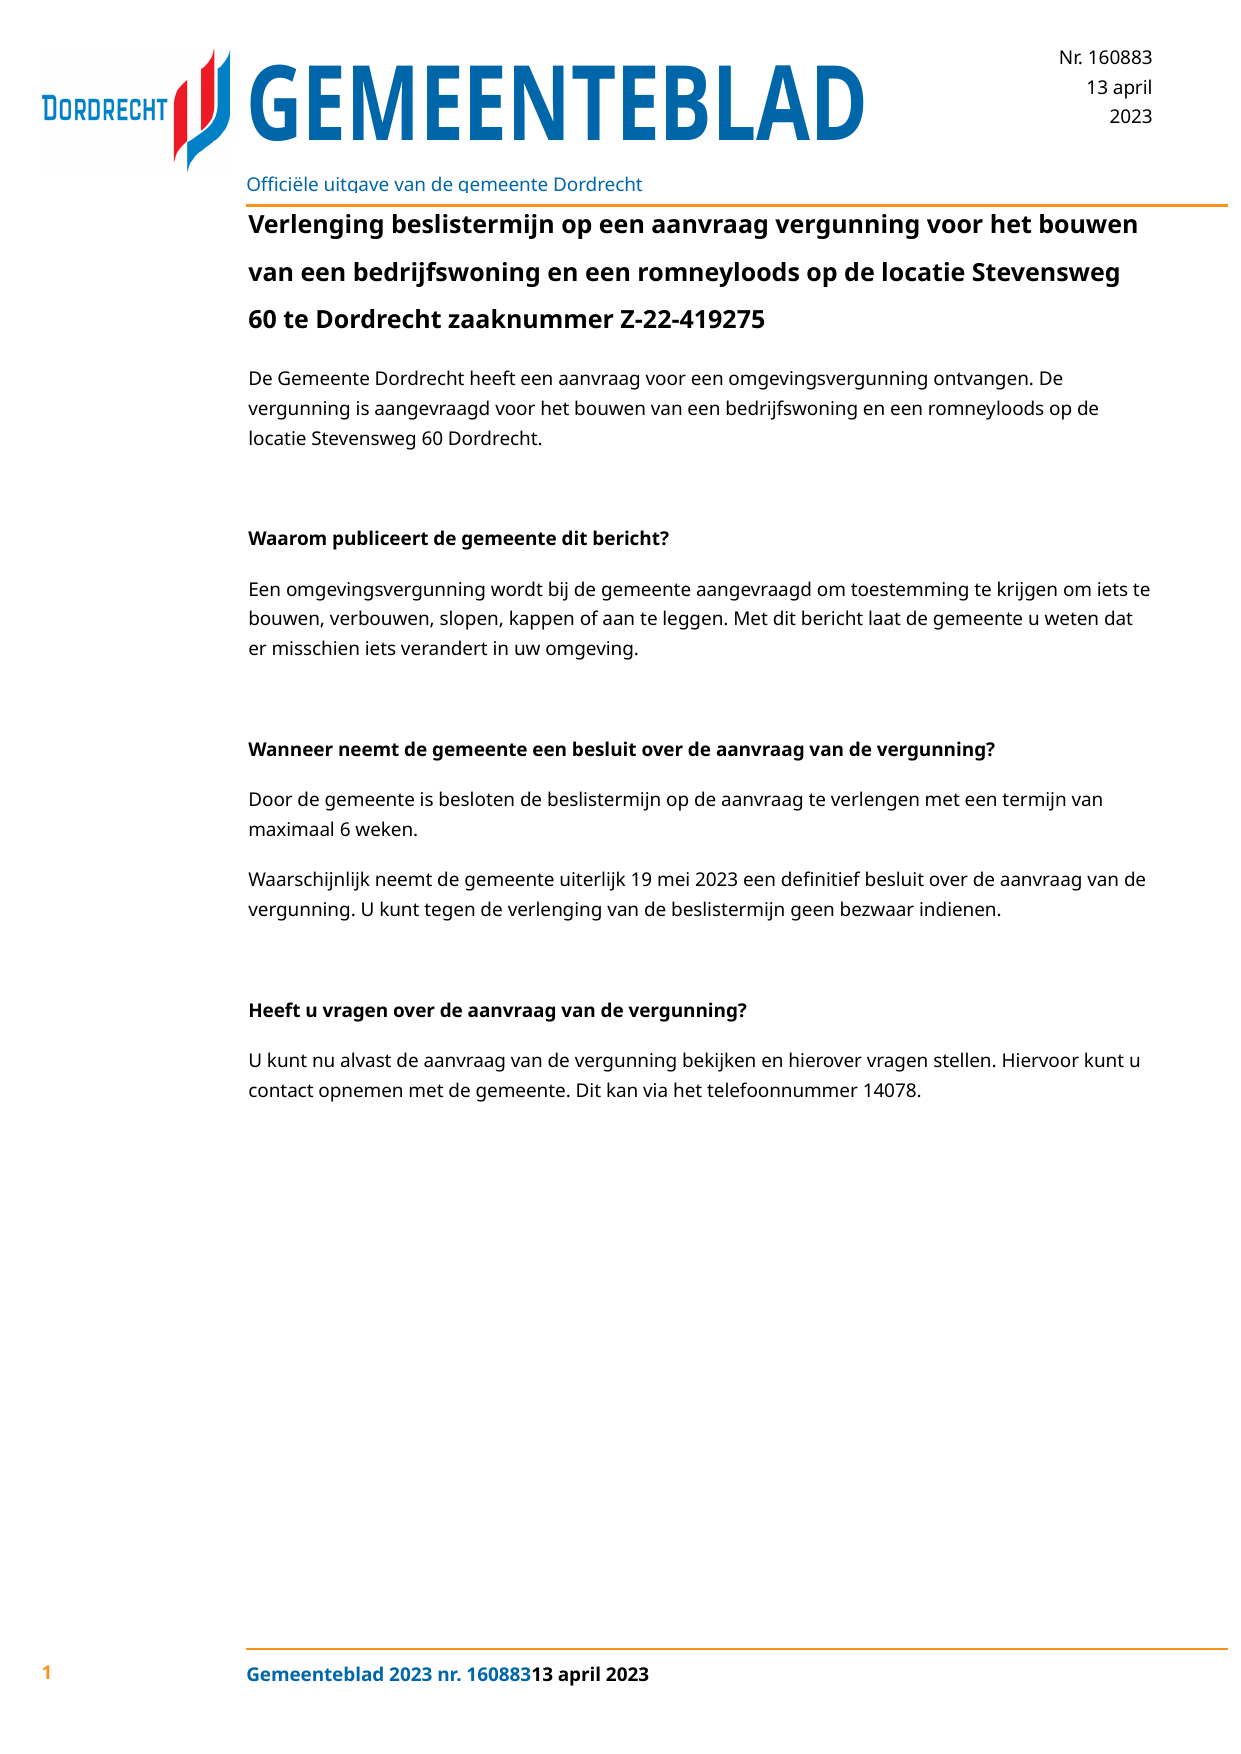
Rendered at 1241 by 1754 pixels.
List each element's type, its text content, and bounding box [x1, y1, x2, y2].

text Heeft u vragen over de aanvraag van de vergunning? [248, 997, 1152, 1022]
picture [41, 47, 231, 172]
text Waarom publiceert de gemeente dit bericht? [248, 526, 1152, 551]
text Waarschijnlijk neemt de gemeente uiterlijk 19 mei 2023 een definitief besluit over de aanvraag van de vergunning. U kunt tegen de verlenging van de beslistermijn geen bezwaar indienen. [248, 866, 1152, 922]
text Door de gemeente is besloten de beslistermijn op de aanvraag te verlengen met een termijn van maximaal 6 weken. [248, 786, 1152, 842]
text De Gemeente Dordrecht heeft een aanvraag voor een omgevingsvergunning ontvangen. De vergunning is aangevraagd voor het bouwen van een bedrijfswoning en een romneyloods op de locatie Stevensweg 60 Dordrecht. [248, 366, 1152, 450]
text U kunt nu alvast de aanvraag van de vergunning bekijken en hierover vragen stellen. Hiervoor kunt u contact opnemen met de gemeente. Dit kan via het telefoonnummer 14078. [248, 1047, 1152, 1102]
text Een omgevingsvergunning wordt bij de gemeente aangevraagd om toestemming te krijgen om iets te bouwen, verbouwen, slopen, kappen of aan te leggen. Met dit bericht laat de gemeente u weten dat er misschien iets verandert in uw omgeving. [248, 576, 1152, 661]
text Wanneer neemt de gemeente een besluit over de aanvraag van de vergunning? [248, 736, 1152, 762]
text Verlenging beslistermijn op een aanvraag vergunning voor het bouwen van een bedrijfswoning en een romneyloods op de locatie Stevensweg 60 te Dordrecht zaaknummer Z-22-419275 [248, 207, 1152, 336]
